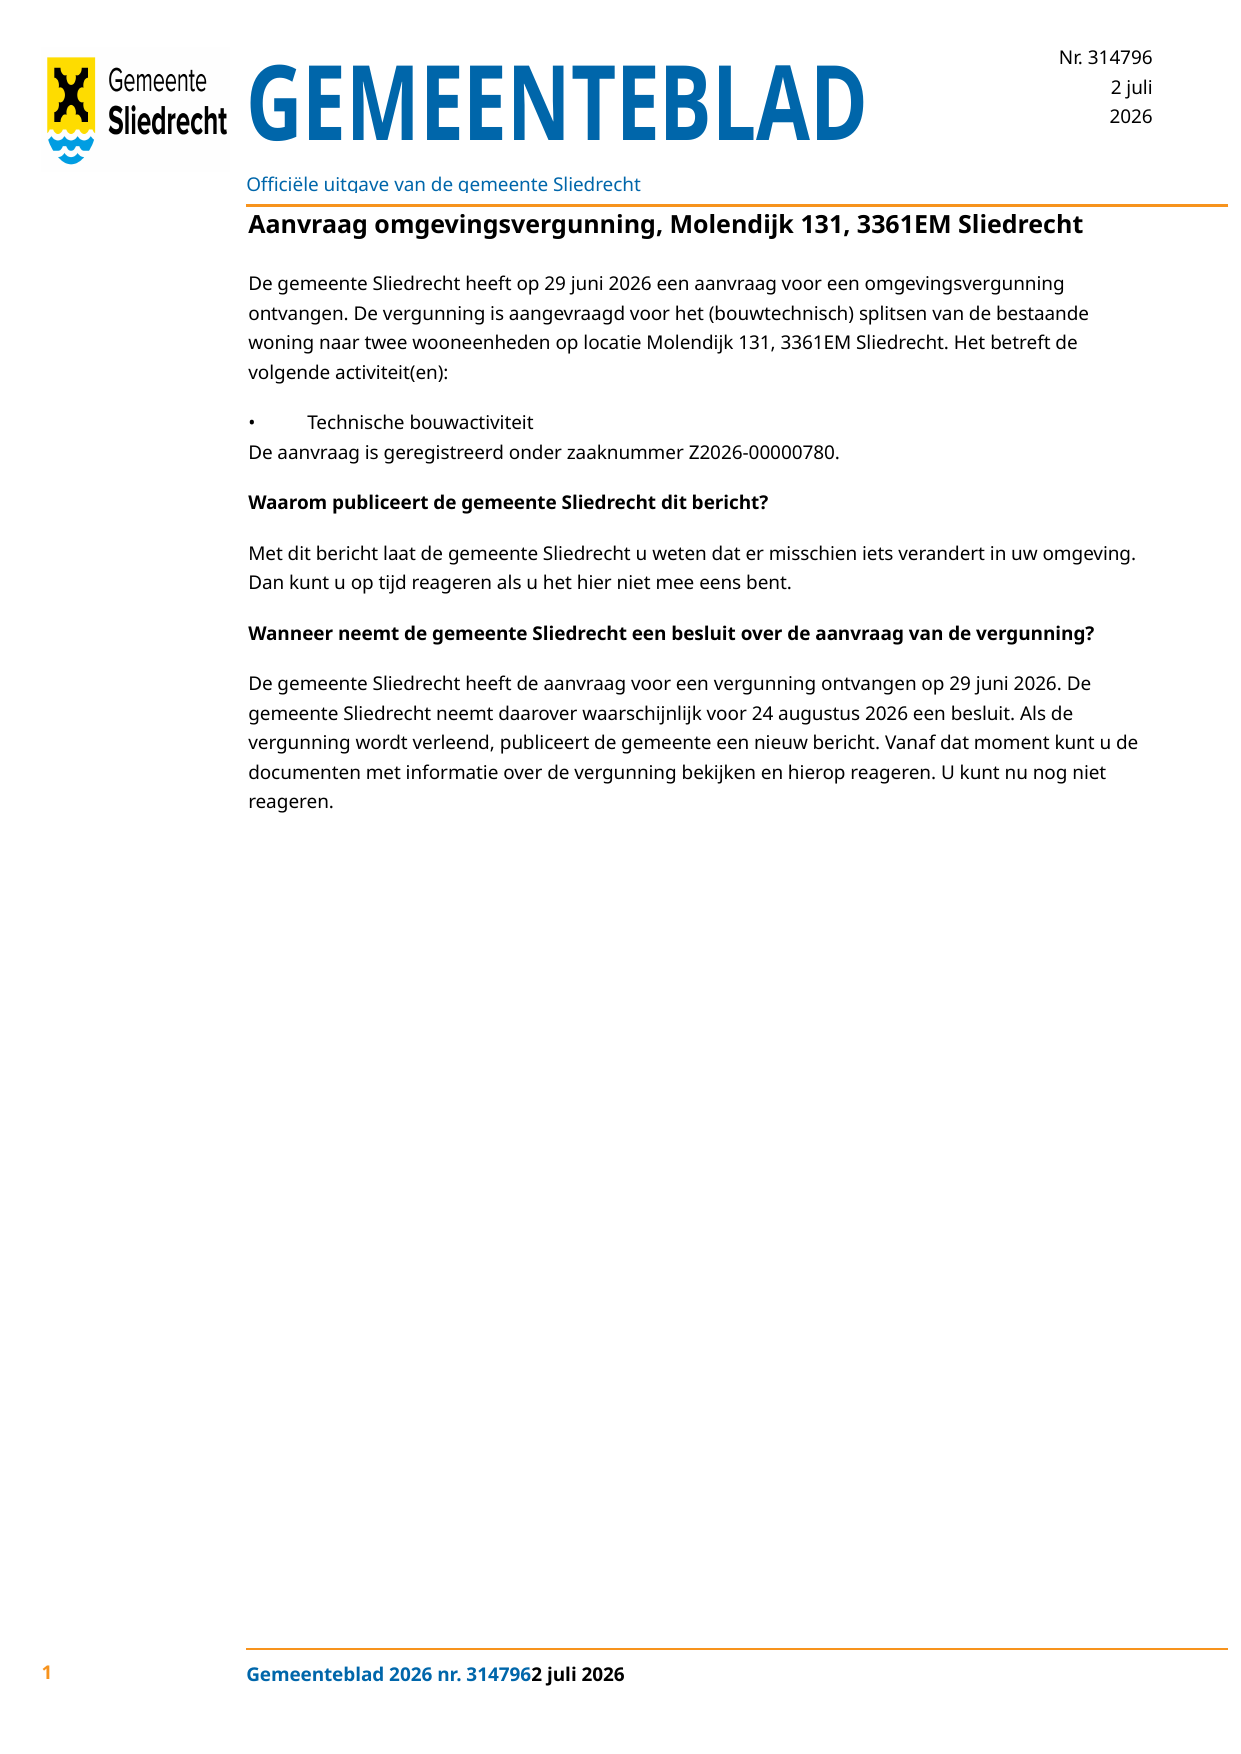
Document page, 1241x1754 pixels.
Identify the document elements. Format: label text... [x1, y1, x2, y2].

text De gemeente Sliedrecht heeft op 29 juni 2026 een aanvraag voor een omgevingsvergunning ontvangen. De vergunning is aangevraagd voor het (bouwtechnisch) splitsen van de bestaande woning naar twee wooneenheden op locatie Molendijk 131, 3361EM Sliedrecht. Het betreft de volgende activiteit(en): [248, 270, 1152, 385]
picture [41, 47, 231, 172]
text De aanvraag is geregistreerd onder zaaknummer Z2026-00000780. [248, 439, 1152, 465]
text Wanneer neemt de gemeente Sliedrecht een besluit over de aanvraag van de vergunning? [248, 620, 1152, 646]
text Aanvraag omgevingsvergunning, Molendijk 131, 3361EM Sliedrecht [248, 207, 1152, 241]
list Technische bouwactiviteit [248, 409, 1152, 435]
text De gemeente Sliedrecht heeft de aanvraag voor een vergunning ontvangen op 29 juni 2026. De gemeente Sliedrecht neemt daarover waarschijnlijk voor 24 augustus 2026 een besluit. Als de vergunning wordt verleend, publiceert de gemeente een nieuw bericht. Vanaf dat moment kunt u de documenten met informatie over de vergunning bekijken en hierop reageren. U kunt nu nog niet reageren. [248, 670, 1152, 814]
text Waarom publiceert de gemeente Sliedrecht dit bericht? [248, 489, 1152, 515]
text Met dit bericht laat de gemeente Sliedrecht u weten dat er misschien iets verandert in uw omgeving. Dan kunt u op tijd reageren als u het hier niet mee eens bent. [248, 540, 1152, 595]
